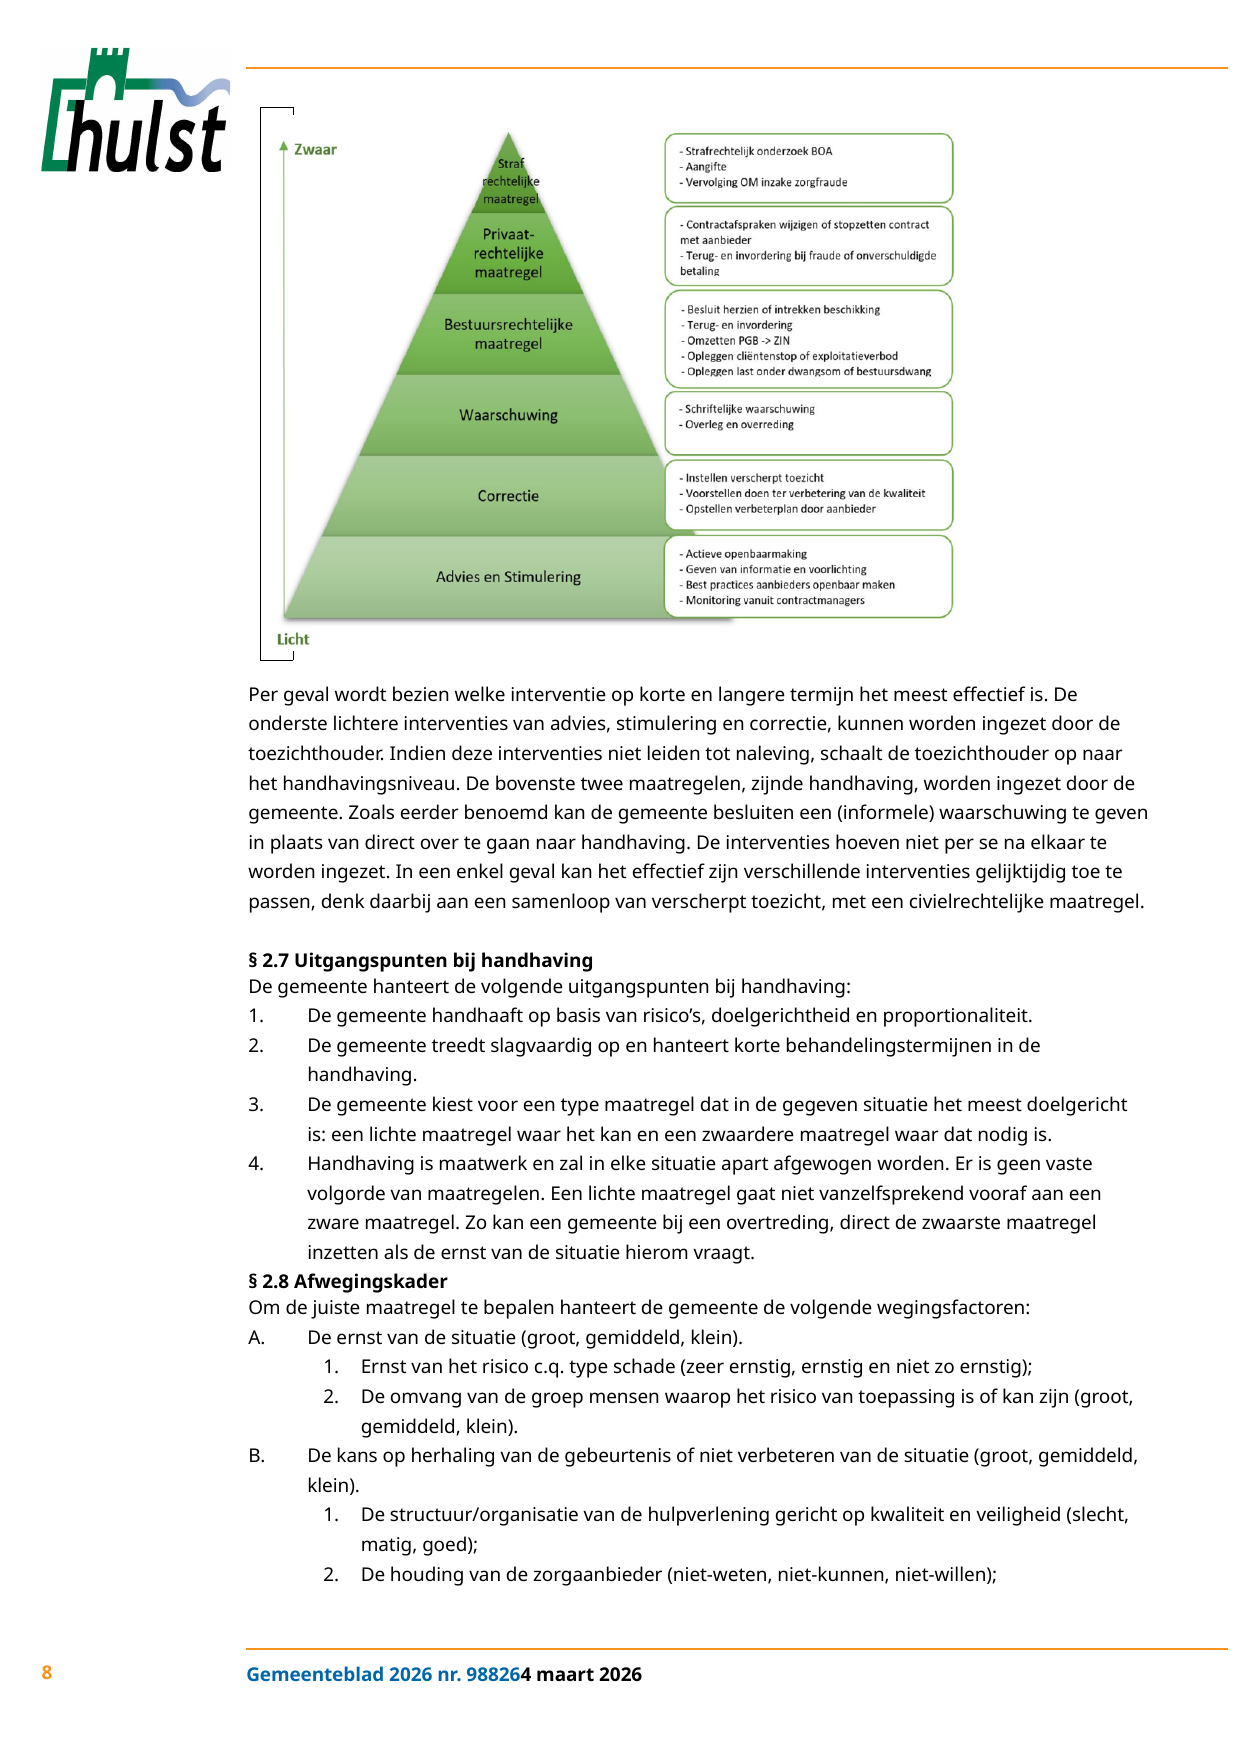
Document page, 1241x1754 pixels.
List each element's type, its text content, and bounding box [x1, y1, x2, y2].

list De omvang van de groep mensen waarop het risico van toepassing is of kan zijn (groot, gemiddeld, klein). [323, 1383, 1152, 1438]
picture [268, 115, 978, 651]
list De kans op herhaling van de gebeurtenis of niet verbeteren van de situatie (groot, gemiddeld, klein). [248, 1442, 1152, 1498]
text Per geval wordt bezien welke interventie op korte en langere termijn het meest effectief is. De onderste lichtere interventies van advies, stimulering en correctie, kunnen worden ingezet door de toezichthouder. Indien deze interventies niet leiden tot naleving, schaalt de toezichthouder op naar het handhavingsniveau. De bovenste twee maatregelen, zijnde handhaving, worden ingezet door de gemeente. Zoals eerder benoemd kan de gemeente besluiten een (informele) waarschuwing te geven in plaats van direct over te gaan naar handhaving. De interventies hoeven niet per se na elkaar te worden ingezet. In een enkel geval kan het effectief zijn verschillende interventies gelijktijdig toe te passen, denk daarbij aan een samenloop van verscherpt toezicht, met een civielrechtelijke maatregel. [248, 681, 1152, 914]
text Om de juiste maatregel te bepalen hanteert de gemeente de volgende wegingsfactoren: [248, 1294, 1152, 1320]
picture [41, 47, 231, 172]
list De gemeente kiest voor een type maatregel dat in de gegeven situatie het meest doelgericht is: een lichte maatregel waar het kan en een zwaardere maatregel waar dat nodig is. [248, 1091, 1152, 1147]
text De gemeente hanteert de volgende uitgangspunten bij handhaving: [248, 973, 1152, 999]
text § 2.7 Uitgangspunten bij handhaving [248, 947, 1152, 973]
list Ernst van het risico c.q. type schade (zeer ernstig, ernstig en niet zo ernstig); [323, 1354, 1152, 1379]
list De gemeente treedt slagvaardig op en hanteert korte behandelingstermijnen in de handhaving. [248, 1032, 1152, 1087]
list De ernst van de situatie (groot, gemiddeld, klein). [248, 1324, 1152, 1350]
text § 2.8 Afwegingskader [248, 1269, 1152, 1294]
list De houding van de zorgaanbieder (niet-weten, niet-kunnen, niet-willen); [323, 1561, 1152, 1586]
list Handhaving is maatwerk en zal in elke situatie apart afgewogen worden. Er is geen vaste volgorde van maatregelen. Een lichte maatregel gaat niet vanzelfsprekend vooraf aan een zware maatregel. Zo kan een gemeente bij een overtreding, direct de zwaarste maatregel inzetten als de ernst van de situatie hierom vraagt. [248, 1150, 1152, 1265]
list De gemeente handhaaft op basis van risico’s, doelgerichtheid en proportionaliteit. [248, 1002, 1152, 1028]
list De structuur/organisatie van de hulpverlening gericht op kwaliteit en veiligheid (slecht, matig, goed); [323, 1502, 1152, 1557]
